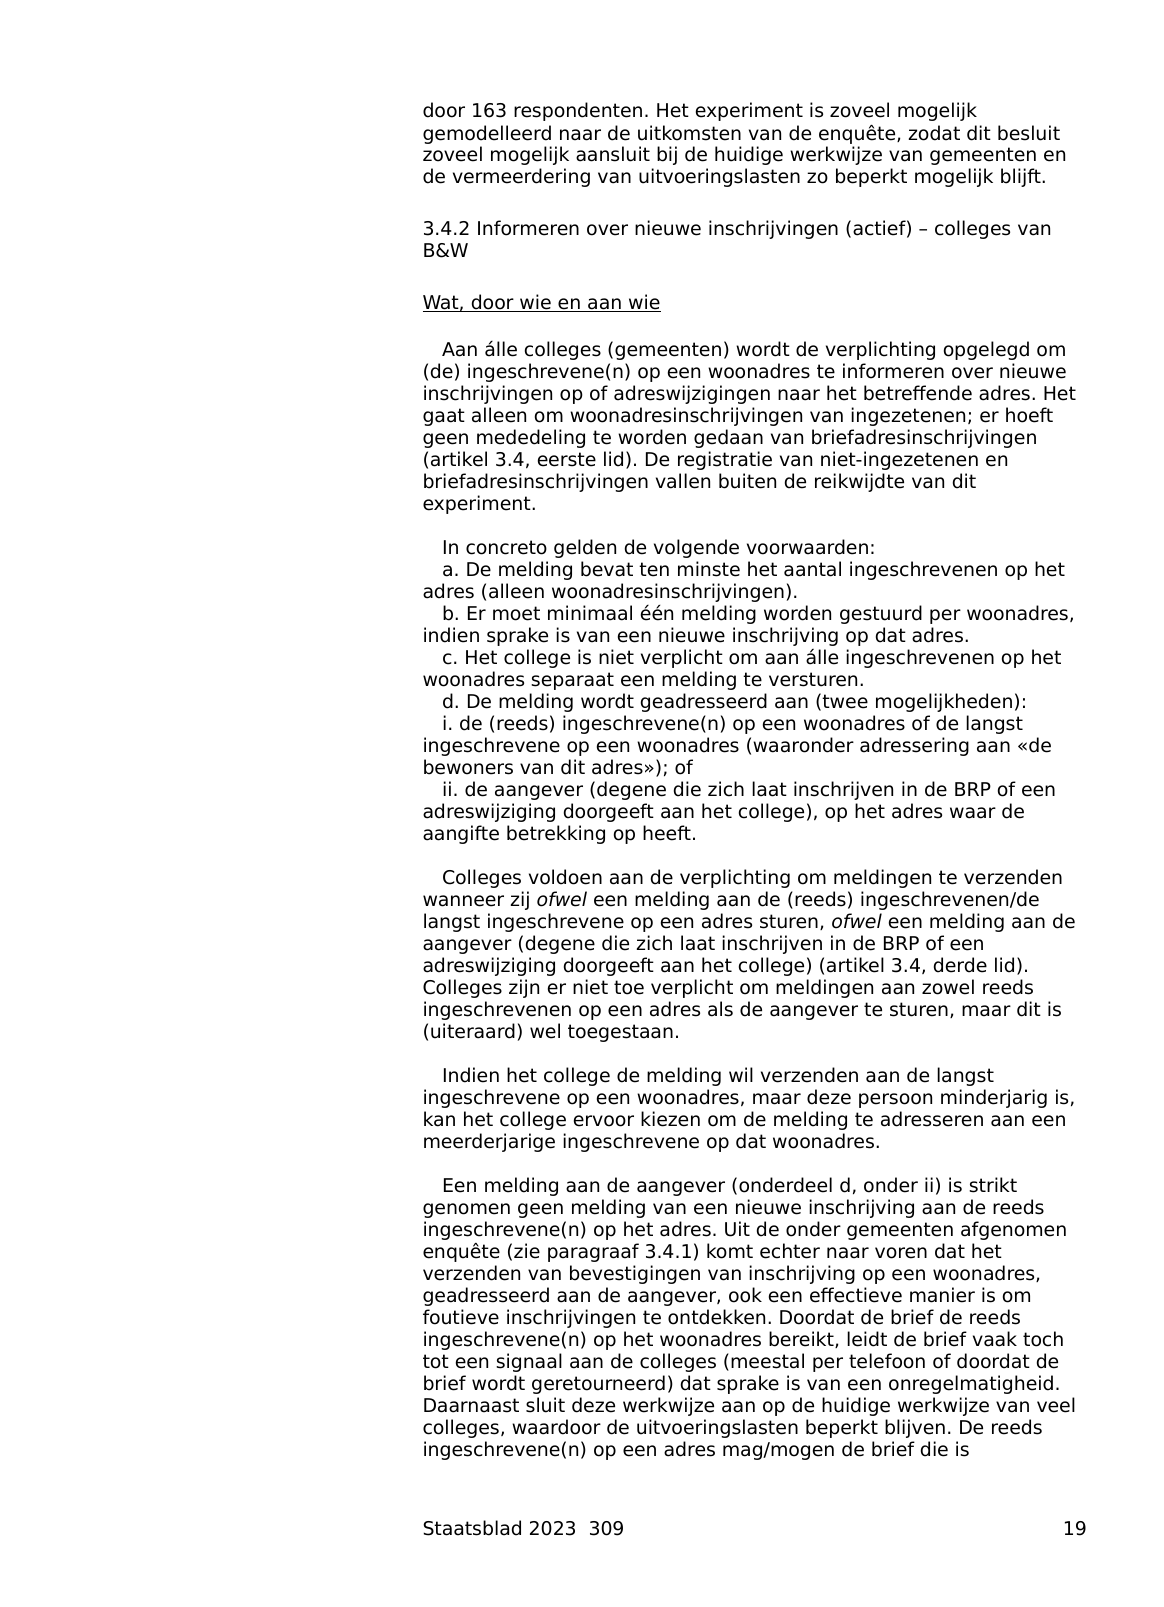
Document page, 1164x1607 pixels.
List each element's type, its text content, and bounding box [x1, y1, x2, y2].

subtitle Wat, door wie en aan wie [422, 292, 1087, 314]
text b. Er moet minimaal één melding worden gestuurd per woonadres, indien sprake is van een nieuwe inschrijving op dat adres. [422, 603, 1087, 647]
subtitle 3.4.2 Informeren over nieuwe inschrijvingen (actief) – colleges van B&W [422, 218, 1087, 262]
text Een melding aan de aangever (onderdeel d, onder ii) is strikt genomen geen melding van een nieuwe inschrijving aan de reeds ingeschrevene(n) op het adres. Uit de onder gemeenten afgenomen enquête (zie paragraaf 3.4.1) komt echter naar voren dat het verzenden van bevestigingen van inschrijving op een woonadres, geadresseerd aan de aangever, ook een effectieve manier is om foutieve inschrijvingen te ontdekken. Doordat de brief de reeds ingeschrevene(n) op het woonadres bereikt, leidt de brief vaak toch tot een signaal aan de colleges (meestal per telefoon of doordat de brief wordt geretourneerd) dat sprake is van een onregelmatigheid. Daarnaast sluit deze werkwijze aan op de huidige werkwijze van veel colleges, waardoor de uitvoeringslasten beperkt blijven. De reeds ingeschrevene(n) op een adres mag/mogen de brief die is [422, 1175, 1087, 1461]
text c. Het college is niet verplicht om aan álle ingeschrevenen op het woonadres separaat een melding te versturen. [422, 647, 1087, 691]
text a. De melding bevat ten minste het aantal ingeschrevenen op het adres (alleen woonadresinschrijvingen). [422, 559, 1087, 603]
text Aan álle colleges (gemeenten) wordt de verplichting opgelegd om (de) ingeschrevene(n) op een woonadres te informeren over nieuwe inschrijvingen op of adreswijzigingen naar het betreffende adres. Het gaat alleen om woonadresinschrijvingen van ingezetenen; er hoeft geen mededeling te worden gedaan van briefadresinschrijvingen (artikel 3.4, eerste lid). De registratie van niet-ingezetenen en briefadresinschrijvingen vallen buiten de reikwijdte van dit experiment. [422, 339, 1087, 515]
text ii. de aangever (degene die zich laat inschrijven in de BRP of een adreswijziging doorgeeft aan het college), op het adres waar de aangifte betrekking op heeft. [422, 779, 1087, 845]
text Indien het college de melding wil verzenden aan de langst ingeschrevene op een woonadres, maar deze persoon minderjarig is, kan het college ervoor kiezen om de melding te adresseren aan een meerderjarige ingeschrevene op dat woonadres. [422, 1065, 1087, 1153]
text In concreto gelden de volgende voorwaarden: [422, 537, 1087, 559]
text Colleges voldoen aan de verplichting om meldingen te verzenden wanneer zij ofwel een melding aan de (reeds) ingeschrevenen/de langst ingeschrevene op een adres sturen, ofwel een melding aan de aangever (degene die zich laat inschrijven in de BRP of een adreswijziging doorgeeft aan het college) (artikel 3.4, derde lid). Colleges zijn er niet toe verplicht om meldingen aan zowel reeds ingeschrevenen op een adres als de aangever te sturen, maar dit is (uiteraard) wel toegestaan. [422, 867, 1087, 1043]
text d. De melding wordt geadresseerd aan (twee mogelijkheden): [422, 691, 1087, 713]
text door 163 respondenten. Het experiment is zoveel mogelijk gemodelleerd naar de uitkomsten van de enquête, zodat dit besluit zoveel mogelijk aansluit bij de huidige werkwijze van gemeenten en de vermeerdering van uitvoeringslasten zo beperkt mogelijk blijft. [422, 100, 1087, 188]
text i. de (reeds) ingeschrevene(n) op een woonadres of de langst ingeschrevene op een woonadres (waaronder adressering aan «de bewoners van dit adres»); of [422, 713, 1087, 779]
